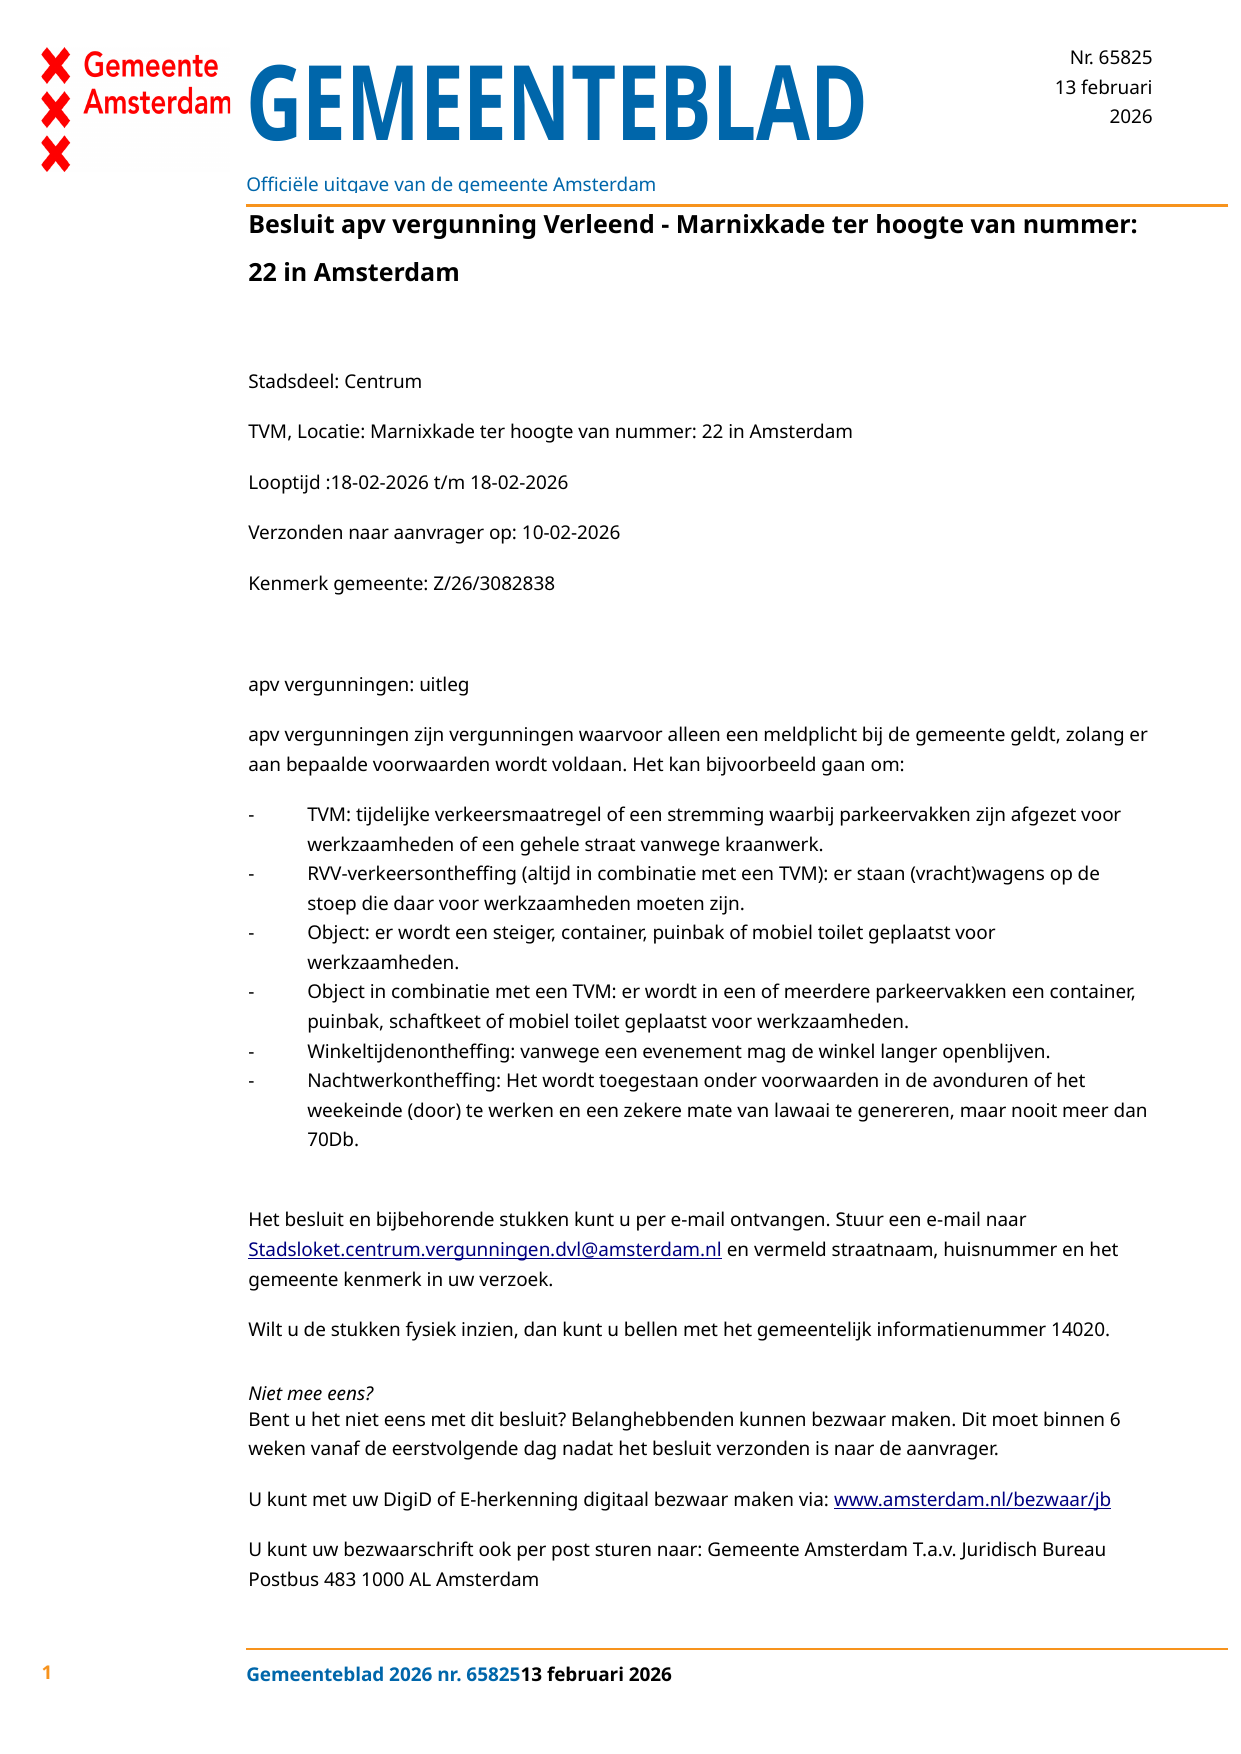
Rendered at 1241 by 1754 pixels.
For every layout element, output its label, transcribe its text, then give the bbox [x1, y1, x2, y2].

list TVM: tijdelijke verkeersmaatregel of een stremming waarbij parkeervakken zijn afgezet voor werkzaamheden of een gehele straat vanwege kraanwerk. [248, 801, 1152, 857]
list RVV-verkeersontheffing (altijd in combinatie met een TVM): er staan (vracht)wagens op de stoep die daar voor werkzaamheden moeten zijn. [248, 860, 1152, 916]
text Kenmerk gemeente: Z/26/3082838 [248, 570, 1152, 596]
text Het besluit en bijbehorende stukken kunt u per e-mail ontvangen. Stuur een e-mail naar Stadsloket.centrum.vergunningen.dvl@amsterdam.nl en vermeld straatnaam, huisnummer en het gemeente kenmerk in uw verzoek. [248, 1207, 1152, 1292]
text TVM, Locatie: Marnixkade ter hoogte van nummer: 22 in Amsterdam [248, 419, 1152, 444]
text U kunt met uw DigiD of E-herkenning digitaal bezwaar maken via: www.amsterdam.nl/bezwaar/jb [248, 1486, 1152, 1512]
text apv vergunningen zijn vergunningen waarvoor alleen een meldplicht bij de gemeente geldt, zolang er aan bepaalde voorwaarden wordt voldaan. Het kan bijvoorbeeld gaan om: [248, 721, 1152, 777]
list Object in combinatie met een TVM: er wordt in een of meerdere parkeervakken een container, puinbak, schaftkeet of mobiel toilet geplaatst voor werkzaamheden. [248, 979, 1152, 1034]
text Bent u het niet eens met dit besluit? Belanghebbenden kunnen bezwaar maken. Dit moet binnen 6 weken vanaf de eerstvolgende dag nadat het besluit verzonden is naar de aanvrager. [248, 1406, 1152, 1461]
text U kunt uw bezwaarschrift ook per post sturen naar: Gemeente Amsterdam T.a.v. Juridisch Bureau Postbus 483 1000 AL Amsterdam [248, 1536, 1152, 1592]
text Verzonden naar aanvrager op: 10-02-2026 [248, 519, 1152, 545]
list Object: er wordt een steiger, container, puinbak of mobiel toilet geplaatst voor werkzaamheden. [248, 919, 1152, 975]
text Besluit apv vergunning Verleend - Marnixkade ter hoogte van nummer: 22 in Amsterdam [248, 207, 1152, 288]
text Stadsdeel: Centrum [248, 368, 1152, 394]
text Wilt u de stukken fysiek inzien, dan kunt u bellen met het gemeentelijk informatienummer 14020. [248, 1316, 1152, 1342]
list Nachtwerkontheffing: Het wordt toegestaan onder voorwaarden in de avonduren of het weekeinde (door) te werken en een zekere mate van lawaai te genereren, maar nooit meer dan 70Db. [248, 1067, 1152, 1152]
list Winkeltijdenontheffing: vanwege een evenement mag de winkel langer openblijven. [248, 1038, 1152, 1064]
text Niet mee eens? [248, 1380, 1152, 1406]
picture [41, 47, 231, 172]
text apv vergunningen: uitleg [248, 671, 1152, 697]
text Looptijd :18-02-2026 t/m 18-02-2026 [248, 469, 1152, 495]
